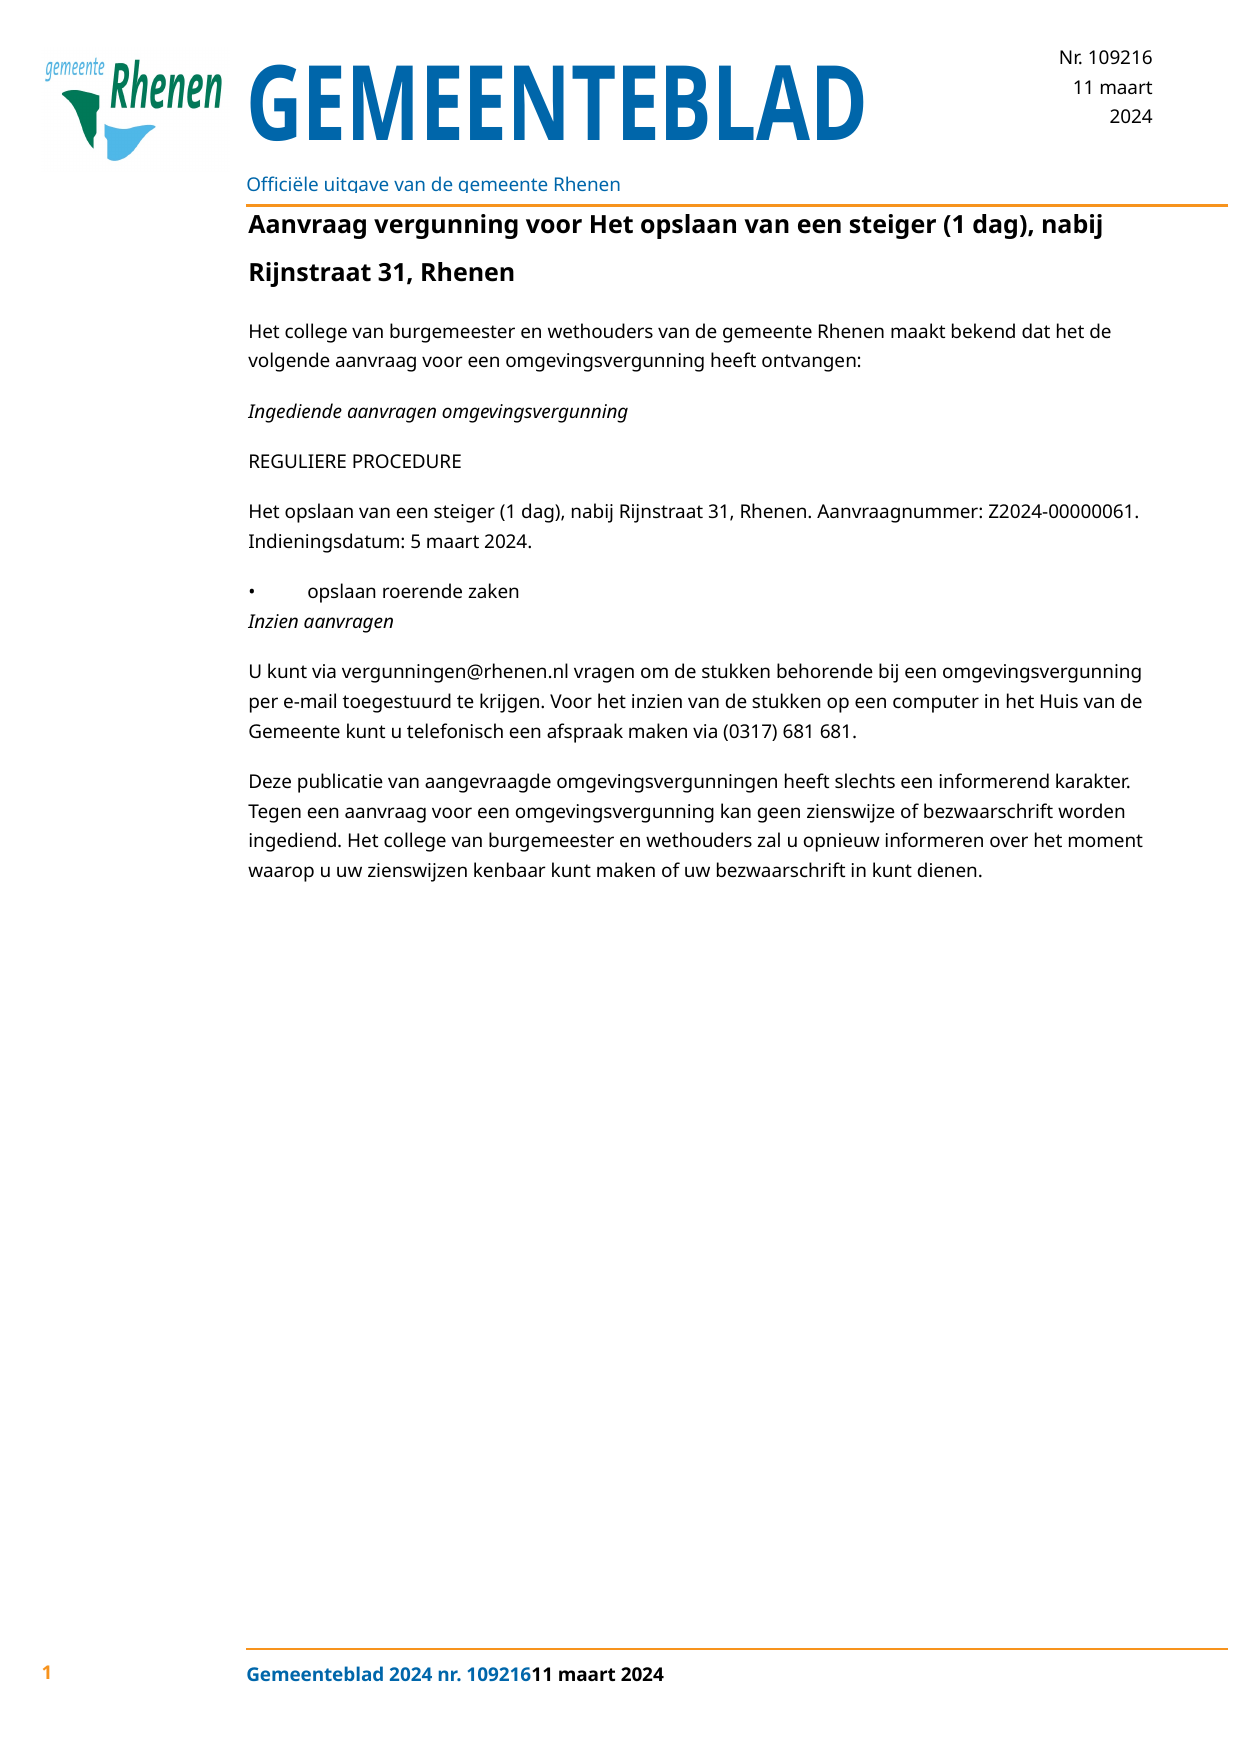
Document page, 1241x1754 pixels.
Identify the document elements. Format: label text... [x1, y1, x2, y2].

text Ingediende aanvragen omgevingsvergunning [248, 398, 1152, 424]
text Inzien aanvragen [248, 608, 1152, 634]
text U kunt via vergunningen@rhenen.nl vragen om de stukken behorende bij een omgevingsvergunning per e-mail toegestuurd te krijgen. Voor het inzien van de stukken op een computer in het Huis van de Gemeente kunt u telefonisch een afspraak maken via (0317) 681 681. [248, 659, 1152, 744]
text Aanvraag vergunning voor Het opslaan van een steiger (1 dag), nabij Rijnstraat 31, Rhenen [248, 207, 1152, 288]
text Deze publicatie van aangevraagde omgevingsvergunningen heeft slechts een informerend karakter. Tegen een aanvraag voor een omgevingsvergunning kan geen zienswijze of bezwaarschrift worden ingediend. Het college van burgemeester en wethouders zal u opnieuw informeren over het moment waarop u uw zienswijzen kenbaar kunt maken of uw bezwaarschrift in kunt dienen. [248, 768, 1152, 883]
text Het opslaan van een steiger (1 dag), nabij Rijnstraat 31, Rhenen. Aanvraagnummer: Z2024-00000061. Indieningsdatum: 5 maart 2024. [248, 499, 1152, 554]
picture [41, 47, 231, 172]
text REGULIERE PROCEDURE [248, 448, 1152, 474]
list opslaan roerende zaken [248, 579, 1152, 604]
text Het college van burgemeester en wethouders van de gemeente Rhenen maakt bekend dat het de volgende aanvraag voor een omgevingsvergunning heeft ontvangen: [248, 318, 1152, 373]
